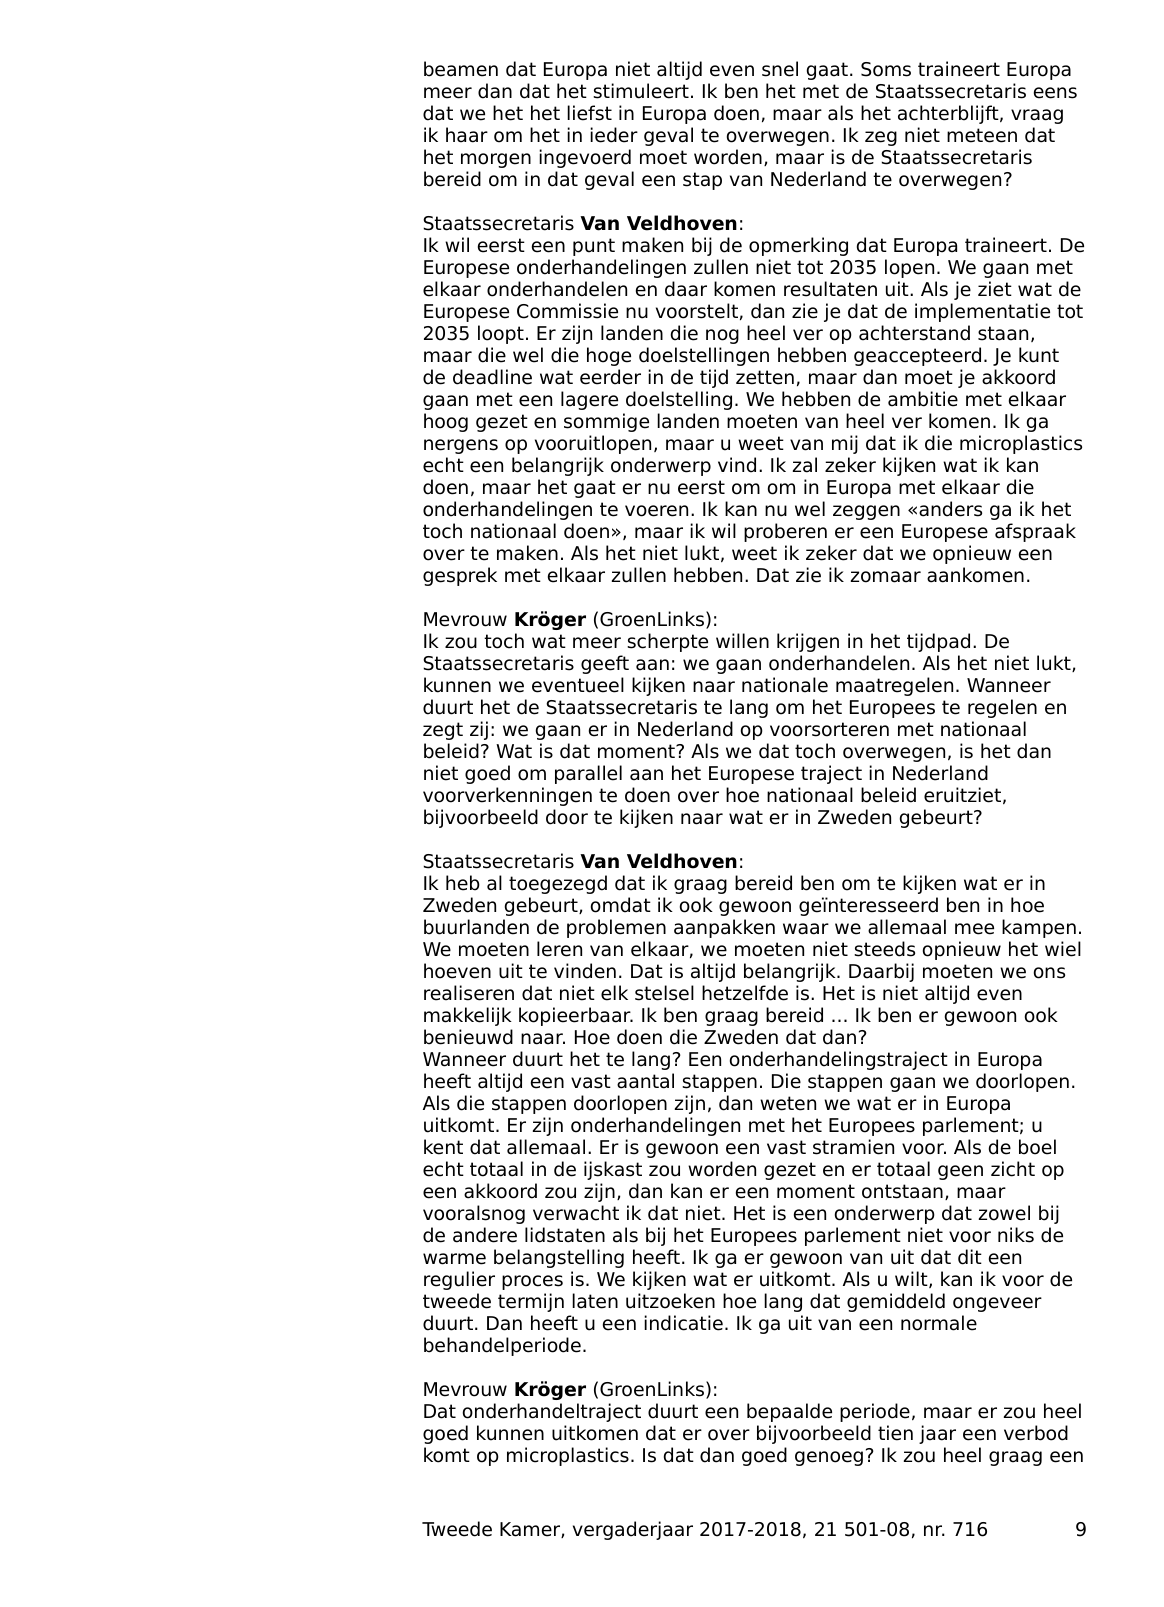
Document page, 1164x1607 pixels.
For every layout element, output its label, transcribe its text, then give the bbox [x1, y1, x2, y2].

text Staatssecretaris Van Veldhoven: [422, 851, 1087, 873]
text Mevrouw Kröger (GroenLinks): [422, 1379, 1087, 1401]
text Ik heb al toegezegd dat ik graag bereid ben om te kijken wat er in Zweden gebeurt, omdat ik ook gewoon geïnteresseerd ben in hoe buurlanden de problemen aanpakken waar we allemaal mee kampen. We moeten leren van elkaar, we moeten niet steeds opnieuw het wiel hoeven uit te vinden. Dat is altijd belangrijk. Daarbij moeten we ons realiseren dat niet elk stelsel hetzelfde is. Het is niet altijd even makkelijk kopieerbaar. Ik ben graag bereid ... Ik ben er gewoon ook benieuwd naar. Hoe doen die Zweden dat dan? [422, 873, 1087, 1049]
text Wanneer duurt het te lang? Een onderhandelingstraject in Europa heeft altijd een vast aantal stappen. Die stappen gaan we doorlopen. Als die stappen doorlopen zijn, dan weten we wat er in Europa uitkomt. Er zijn onderhandelingen met het Europees parlement; u kent dat allemaal. Er is gewoon een vast stramien voor. Als de boel echt totaal in de ijskast zou worden gezet en er totaal geen zicht op een akkoord zou zijn, dan kan er een moment ontstaan, maar vooralsnog verwacht ik dat niet. Het is een onderwerp dat zowel bij de andere lidstaten als bij het Europees parlement niet voor niks de warme belangstelling heeft. Ik ga er gewoon van uit dat dit een regulier proces is. We kijken wat er uitkomt. Als u wilt, kan ik voor de tweede termijn laten uitzoeken hoe lang dat gemiddeld ongeveer duurt. Dan heeft u een indicatie. Ik ga uit van een normale behandelperiode. [422, 1049, 1087, 1356]
text beamen dat Europa niet altijd even snel gaat. Soms traineert Europa meer dan dat het stimuleert. Ik ben het met de Staatssecretaris eens dat we het het liefst in Europa doen, maar als het achterblijft, vraag ik haar om het in ieder geval te overwegen. Ik zeg niet meteen dat het morgen ingevoerd moet worden, maar is de Staatssecretaris bereid om in dat geval een stap van Nederland te overwegen? [422, 59, 1087, 191]
text Ik wil eerst een punt maken bij de opmerking dat Europa traineert. De Europese onderhandelingen zullen niet tot 2035 lopen. We gaan met elkaar onderhandelen en daar komen resultaten uit. Als je ziet wat de Europese Commissie nu voorstelt, dan zie je dat de implementatie tot 2035 loopt. Er zijn landen die nog heel ver op achterstand staan, maar die wel die hoge doelstellingen hebben geaccepteerd. Je kunt de deadline wat eerder in de tijd zetten, maar dan moet je akkoord gaan met een lagere doelstelling. We hebben de ambitie met elkaar hoog gezet en sommige landen moeten van heel ver komen. Ik ga nergens op vooruitlopen, maar u weet van mij dat ik die microplastics echt een belangrijk onderwerp vind. Ik zal zeker kijken wat ik kan doen, maar het gaat er nu eerst om om in Europa met elkaar die onderhandelingen te voeren. Ik kan nu wel zeggen «anders ga ik het toch nationaal doen», maar ik wil proberen er een Europese afspraak over te maken. Als het niet lukt, weet ik zeker dat we opnieuw een gesprek met elkaar zullen hebben. Dat zie ik zomaar aankomen. [422, 235, 1087, 587]
text Dat onderhandeltraject duurt een bepaalde periode, maar er zou heel goed kunnen uitkomen dat er over bijvoorbeeld tien jaar een verbod komt op microplastics. Is dat dan goed genoeg? Ik zou heel graag een [422, 1401, 1087, 1467]
text Mevrouw Kröger (GroenLinks): [422, 609, 1087, 631]
text Ik zou toch wat meer scherpte willen krijgen in het tijdpad. De Staatssecretaris geeft aan: we gaan onderhandelen. Als het niet lukt, kunnen we eventueel kijken naar nationale maatregelen. Wanneer duurt het de Staatssecretaris te lang om het Europees te regelen en zegt zij: we gaan er in Nederland op voorsorteren met nationaal beleid? Wat is dat moment? Als we dat toch overwegen, is het dan niet goed om parallel aan het Europese traject in Nederland voorverkenningen te doen over hoe nationaal beleid eruitziet, bijvoorbeeld door te kijken naar wat er in Zweden gebeurt? [422, 631, 1087, 829]
text Staatssecretaris Van Veldhoven: [422, 213, 1087, 235]
